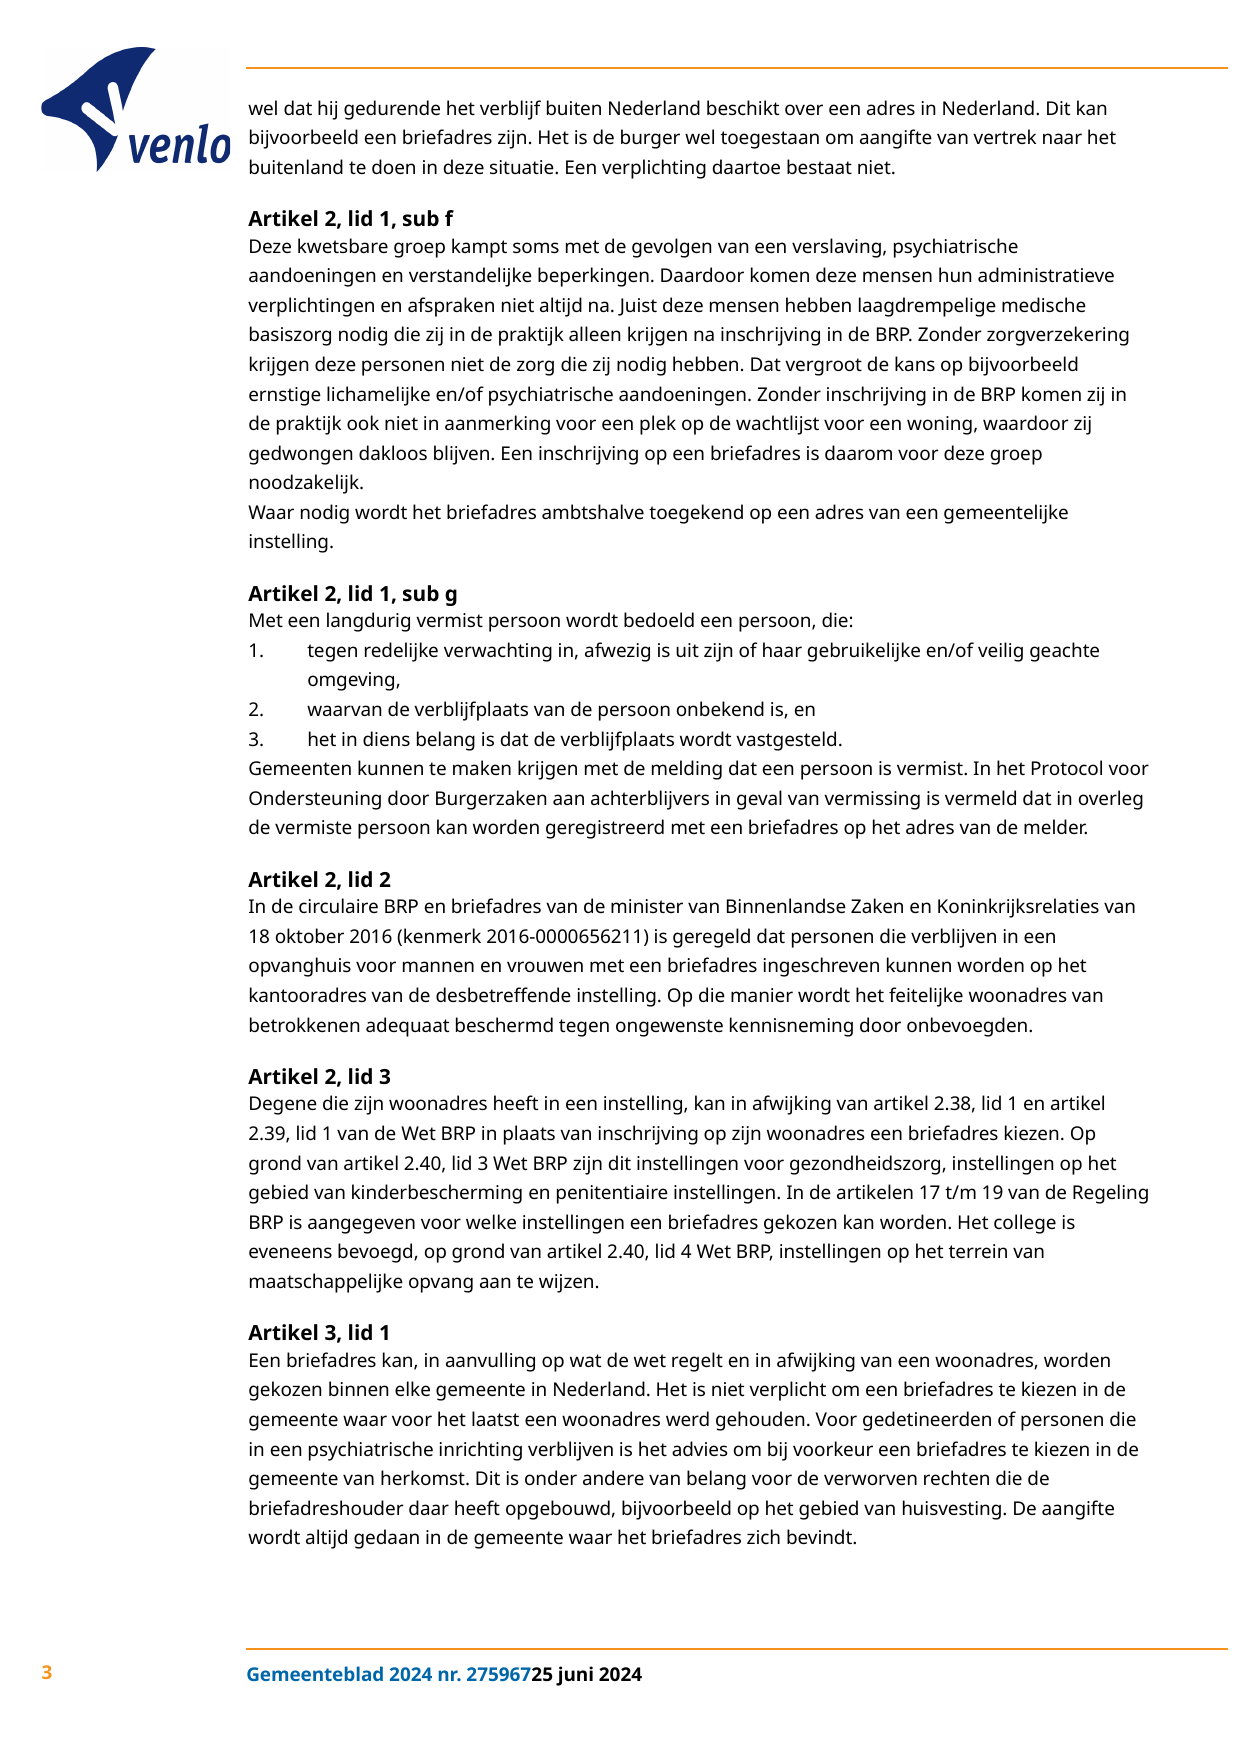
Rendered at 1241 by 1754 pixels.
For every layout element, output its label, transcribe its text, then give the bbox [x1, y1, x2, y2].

text Artikel 2, lid 3 [248, 1062, 1152, 1091]
text Artikel 3, lid 1 [248, 1318, 1152, 1347]
picture [41, 47, 231, 172]
text Artikel 2, lid 1, sub f [248, 204, 1152, 233]
text Waar nodig wordt het briefadres ambtshalve toegekend op een adres van een gemeentelijke instelling. [248, 499, 1152, 554]
text Gemeenten kunnen te maken krijgen met de melding dat een persoon is vermist. In het Protocol voor Ondersteuning door Burgerzaken aan achterblijvers in geval van vermissing is vermeld dat in overleg de vermiste persoon kan worden geregistreerd met een briefadres op het adres van de melder. [248, 755, 1152, 840]
text wel dat hij gedurende het verblijf buiten Nederland beschikt over een adres in Nederland. Dit kan bijvoorbeeld een briefadres zijn. Het is de burger wel toegestaan om aangifte van vertrek naar het buitenland te doen in deze situatie. Een verplichting daartoe bestaat niet. [248, 95, 1152, 180]
text Een briefadres kan, in aanvulling op wat de wet regelt en in afwijking van een woonadres, worden gekozen binnen elke gemeente in Nederland. Het is niet verplicht om een briefadres te kiezen in de gemeente waar voor het laatst een woonadres werd gehouden. Voor gedetineerden of personen die in een psychiatrische inrichting verblijven is het advies om bij voorkeur een briefadres te kiezen in de gemeente van herkomst. Dit is onder andere van belang voor de verworven rechten die de briefadreshouder daar heeft opgebouwd, bijvoorbeeld op het gebied van huisvesting. De aangifte wordt altijd gedaan in de gemeente waar het briefadres zich bevindt. [248, 1347, 1152, 1550]
text In de circulaire BRP en briefadres van de minister van Binnenlandse Zaken en Koninkrijksrelaties van 18 oktober 2016 (kenmerk 2016-0000656211) is geregeld dat personen die verblijven in een opvanghuis voor mannen en vrouwen met een briefadres ingeschreven kunnen worden op het kantooradres van de desbetreffende instelling. Op die manier wordt het feitelijke woonadres van betrokkenen adequaat beschermd tegen ongewenste kennisneming door onbevoegden. [248, 893, 1152, 1037]
text Artikel 2, lid 2 [248, 865, 1152, 893]
text Artikel 2, lid 1, sub g [248, 579, 1152, 607]
text Deze kwetsbare groep kampt soms met de gevolgen van een verslaving, psychiatrische aandoeningen en verstandelijke beperkingen. Daardoor komen deze mensen hun administratieve verplichtingen en afspraken niet altijd na. Juist deze mensen hebben laagdrempelige medische basiszorg nodig die zij in de praktijk alleen krijgen na inschrijving in de BRP. Zonder zorgverzekering krijgen deze personen niet de zorg die zij nodig hebben. Dat vergroot de kans op bijvoorbeeld ernstige lichamelijke en/of psychiatrische aandoeningen. Zonder inschrijving in de BRP komen zij in de praktijk ook niet in aanmerking voor een plek op de wachtlijst voor een woning, waardoor zij gedwongen dakloos blijven. Een inschrijving op een briefadres is daarom voor deze groep noodzakelijk. [248, 233, 1152, 495]
list het in diens belang is dat de verblijfplaats wordt vastgesteld. [248, 726, 1152, 752]
text Degene die zijn woonadres heeft in een instelling, kan in afwijking van artikel 2.38, lid 1 en artikel 2.39, lid 1 van de Wet BRP in plaats van inschrijving op zijn woonadres een briefadres kiezen. Op grond van artikel 2.40, lid 3 Wet BRP zijn dit instellingen voor gezondheidszorg, instellingen op het gebied van kinderbescherming en penitentiaire instellingen. In de artikelen 17 t/m 19 van de Regeling BRP is aangegeven voor welke instellingen een briefadres gekozen kan worden. Het college is eveneens bevoegd, op grond van artikel 2.40, lid 4 Wet BRP, instellingen op het terrein van maatschappelijke opvang aan te wijzen. [248, 1091, 1152, 1294]
text Met een langdurig vermist persoon wordt bedoeld een persoon, die: [248, 607, 1152, 633]
list waarvan de verblijfplaats van de persoon onbekend is, en [248, 696, 1152, 722]
list tegen redelijke verwachting in, afwezig is uit zijn of haar gebruikelijke en/of veilig geachte omgeving, [248, 637, 1152, 692]
